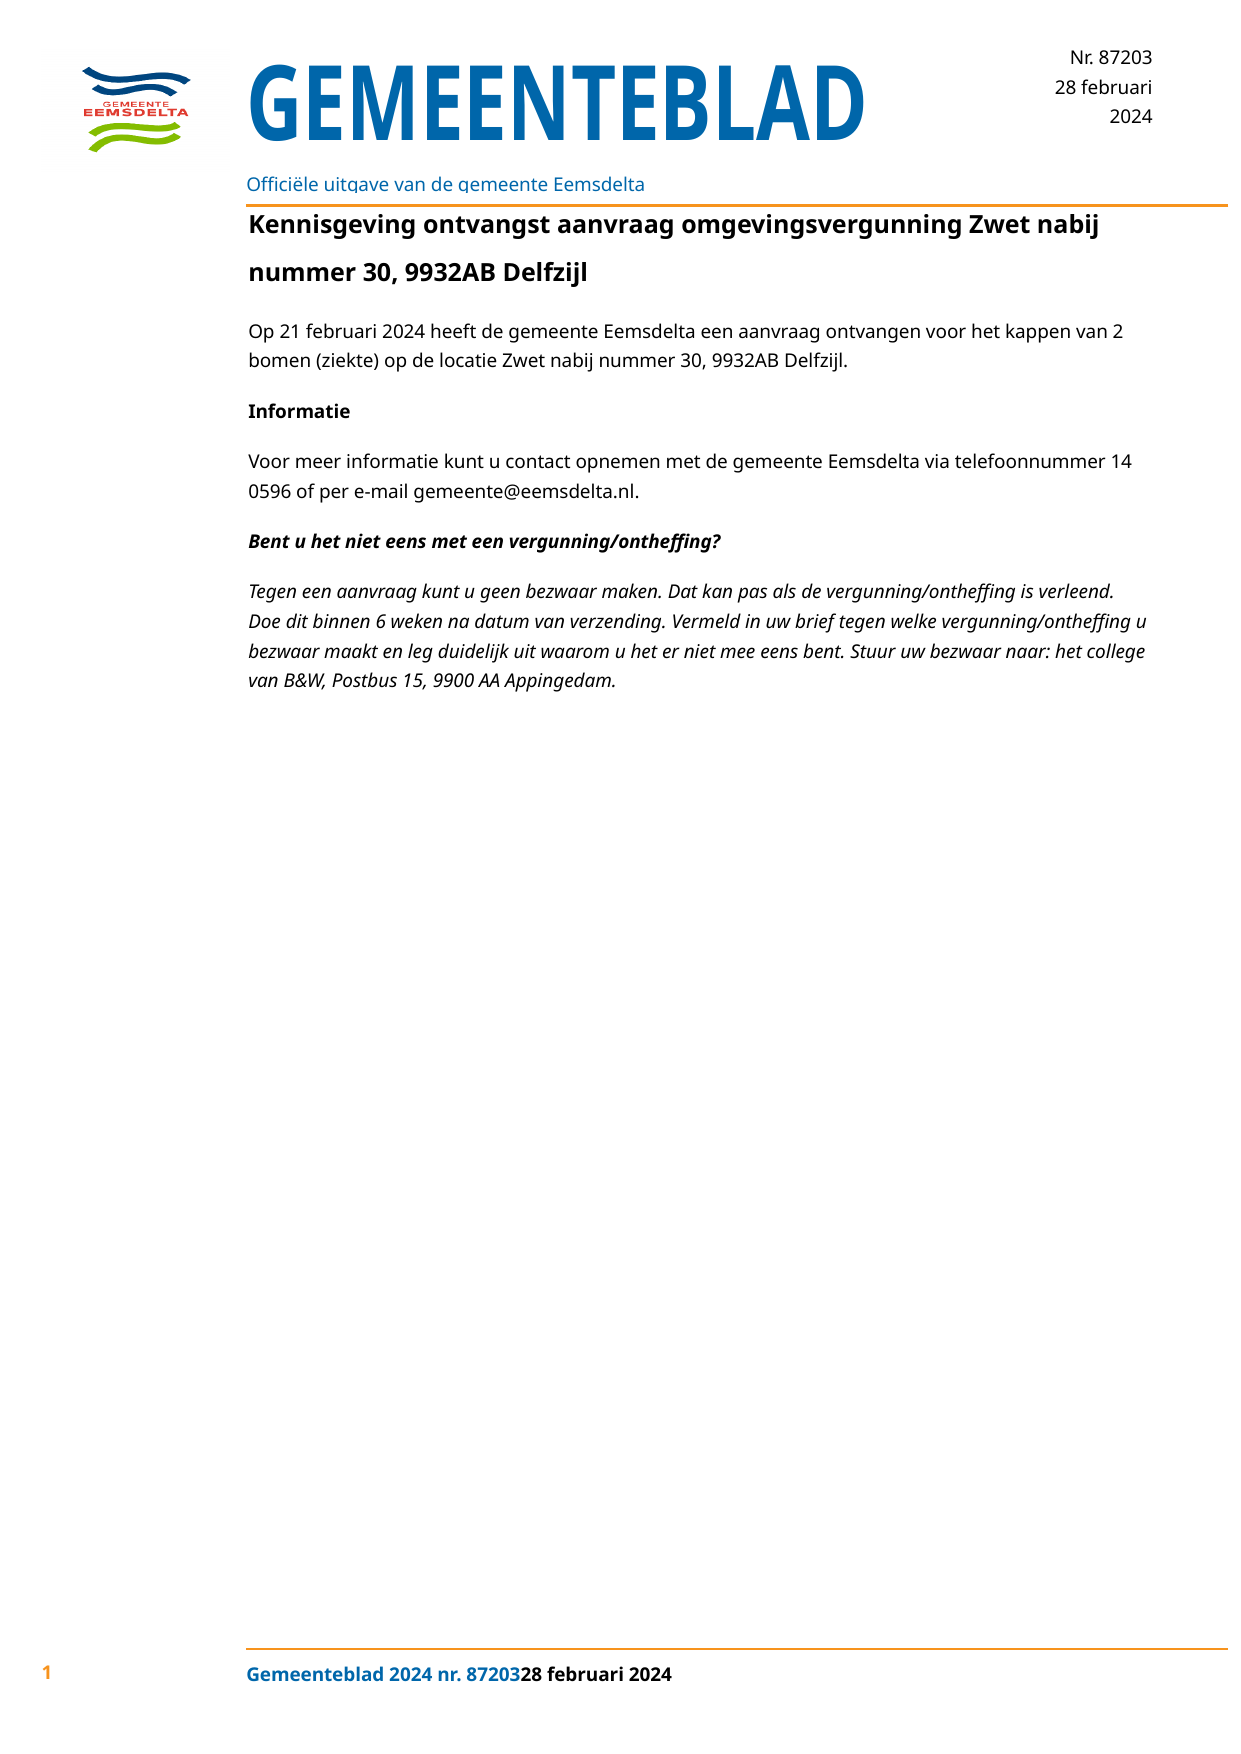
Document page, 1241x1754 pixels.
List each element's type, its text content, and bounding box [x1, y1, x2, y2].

text Kennisgeving ontvangst aanvraag omgevingsvergunning Zwet nabij nummer 30, 9932AB Delfzijl [248, 207, 1152, 288]
picture [41, 47, 231, 172]
text Op 21 februari 2024 heeft de gemeente Eemsdelta een aanvraag ontvangen voor het kappen van 2 bomen (ziekte) op de locatie Zwet nabij nummer 30, 9932AB Delfzijl. [248, 318, 1152, 373]
text Voor meer informatie kunt u contact opnemen met de gemeente Eemsdelta via telefoonnummer 14 0596 of per e-mail gemeente@eemsdelta.nl. [248, 448, 1152, 504]
text Tegen een aanvraag kunt u geen bezwaar maken. Dat kan pas als de vergunning/ontheffing is verleend. Doe dit binnen 6 weken na datum van verzending. Vermeld in uw brief tegen welke vergunning/ontheffing u bezwaar maakt en leg duidelijk uit waarom u het er niet mee eens bent. Stuur uw bezwaar naar: het college van B&W, Postbus 15, 9900 AA Appingedam. [248, 579, 1152, 693]
text Bent u het niet eens met een vergunning/ontheffing? [248, 528, 1152, 554]
text Informatie [248, 398, 1152, 424]
